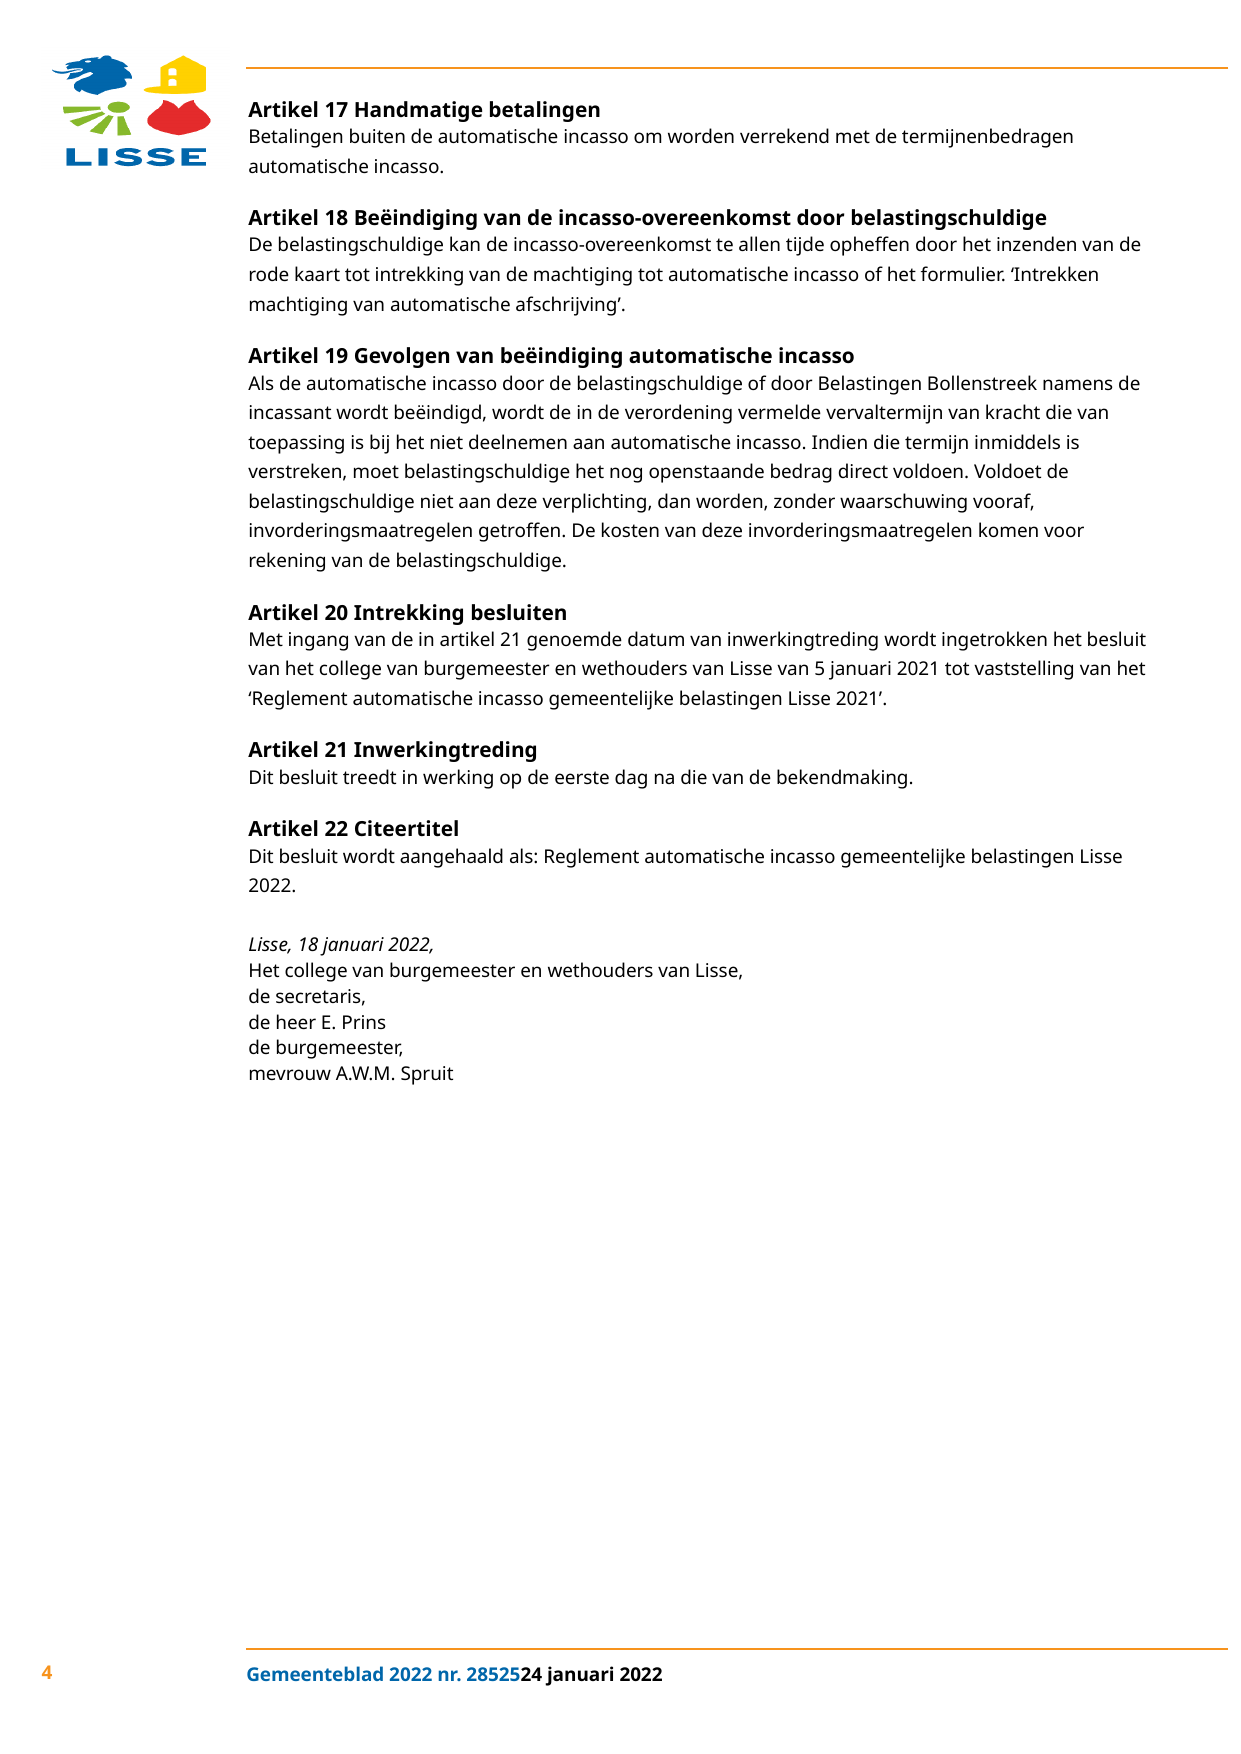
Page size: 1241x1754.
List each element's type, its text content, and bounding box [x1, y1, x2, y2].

text Artikel 17 Handmatige betalingen [248, 95, 1152, 123]
text Artikel 20 Intrekking besluiten [248, 598, 1152, 626]
text Artikel 22 Citeertitel [248, 814, 1152, 843]
text Dit besluit wordt aangehaald als: Reglement automatische incasso gemeentelijke belastingen Lisse 2022. [248, 843, 1152, 898]
text De belastingschuldige kan de incasso-overeenkomst te allen tijde opheffen door het inzenden van de rode kaart tot intrekking van de machtiging tot automatische incasso of het formulier. ‘Intrekken machtiging van automatische afschrijving’. [248, 232, 1152, 317]
text Artikel 18 Beëindiging van de incasso-overeenkomst door belastingschuldige [248, 203, 1152, 232]
picture [41, 47, 231, 172]
text mevrouw A.W.M. Spruit [248, 1060, 1152, 1086]
text de burgemeester, [248, 1034, 1152, 1060]
text Dit besluit treedt in werking op de eerste dag na die van de bekendmaking. [248, 764, 1152, 790]
text Het college van burgemeester en wethouders van Lisse, [248, 957, 1152, 983]
text de secretaris, [248, 983, 1152, 1009]
text Betalingen buiten de automatische incasso om worden verrekend met de termijnenbedragen automatische incasso. [248, 123, 1152, 178]
text Lisse, 18 januari 2022, [248, 932, 1152, 957]
text de heer E. Prins [248, 1009, 1152, 1034]
text Artikel 19 Gevolgen van beëindiging automatische incasso [248, 341, 1152, 370]
text Artikel 21 Inwerkingtreding [248, 736, 1152, 764]
text Met ingang van de in artikel 21 genoemde datum van inwerkingtreding wordt ingetrokken het besluit van het college van burgemeester en wethouders van Lisse van 5 januari 2021 tot vaststelling van het ‘Reglement automatische incasso gemeentelijke belastingen Lisse 2021’. [248, 626, 1152, 711]
text Als de automatische incasso door de belastingschuldige of door Belastingen Bollenstreek namens de incassant wordt beëindigd, wordt de in de verordening vermelde vervaltermijn van kracht die van toepassing is bij het niet deelnemen aan automatische incasso. Indien die termijn inmiddels is verstreken, moet belastingschuldige het nog openstaande bedrag direct voldoen. Voldoet de belastingschuldige niet aan deze verplichting, dan worden, zonder waarschuwing vooraf, invorderingsmaatregelen getroffen. De kosten van deze invorderingsmaatregelen komen voor rekening van de belastingschuldige. [248, 370, 1152, 573]
